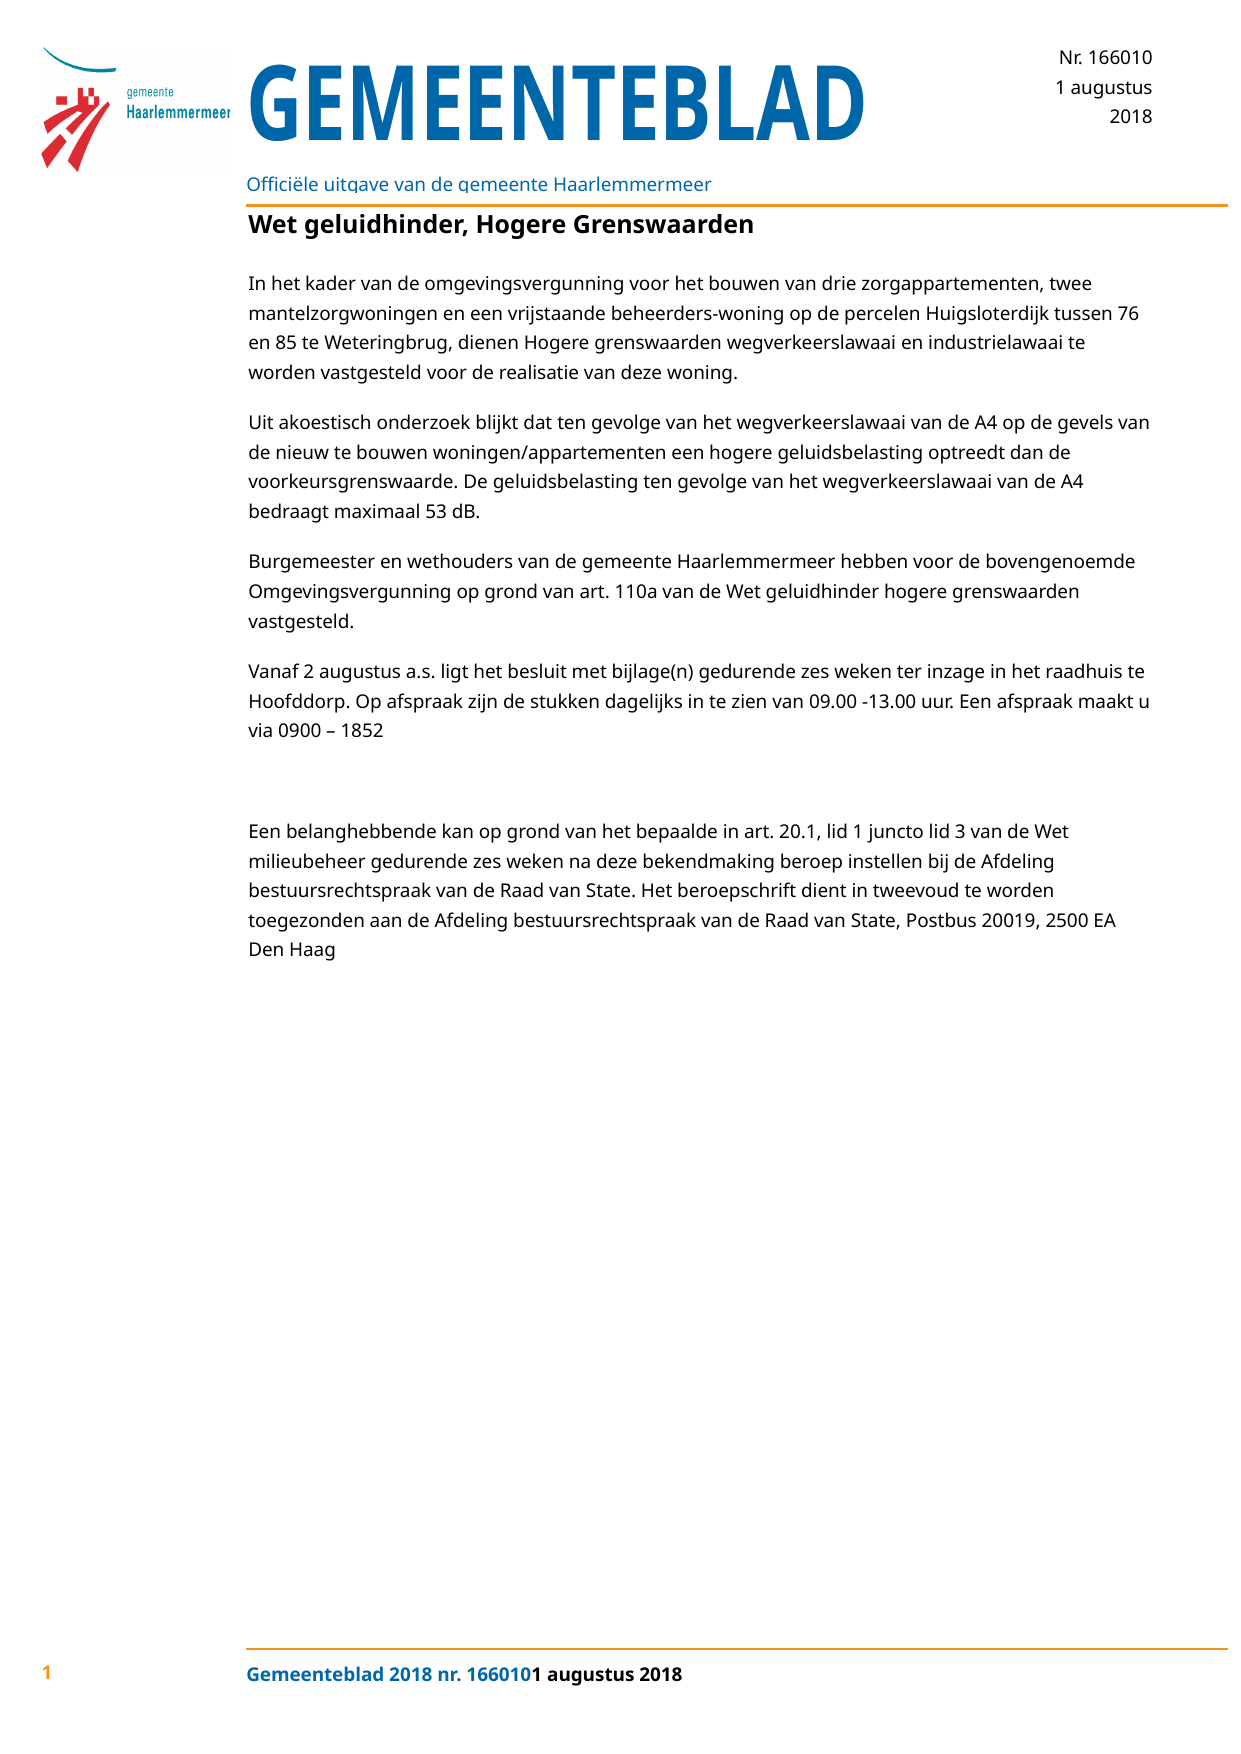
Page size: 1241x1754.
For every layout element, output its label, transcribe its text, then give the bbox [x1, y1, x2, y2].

text Vanaf 2 augustus a.s. ligt het besluit met bijlage(n) gedurende zes weken ter inzage in het raadhuis te Hoofddorp. Op afspraak zijn de stukken dagelijks in te zien van 09.00 -13.00 uur. Een afspraak maakt u via 0900 – 1852 [248, 658, 1152, 743]
text Uit akoestisch onderzoek blijkt dat ten gevolge van het wegverkeerslawaai van de A4 op de gevels van de nieuw te bouwen woningen/appartementen een hogere geluidsbelasting optreedt dan de voorkeursgrenswaarde. De geluidsbelasting ten gevolge van het wegverkeerslawaai van de A4 bedraagt maximaal 53 dB. [248, 409, 1152, 524]
picture [41, 47, 231, 172]
text Burgemeester en wethouders van de gemeente Haarlemmermeer hebben voor de bovengenoemde Omgevingsvergunning op grond van art. 110a van de Wet geluidhinder hogere grenswaarden vastgesteld. [248, 549, 1152, 633]
text In het kader van de omgevingsvergunning voor het bouwen van drie zorgappartementen, twee mantelzorgwoningen en een vrijstaande beheerders-woning op de percelen Huigsloterdijk tussen 76 en 85 te Weteringbrug, dienen Hogere grenswaarden wegverkeerslawaai en industrielawaai te worden vastgesteld voor de realisatie van deze woning. [248, 270, 1152, 385]
text Wet geluidhinder, Hogere Grenswaarden [248, 207, 1152, 241]
text Een belanghebbende kan op grond van het bepaalde in art. 20.1, lid 1 juncto lid 3 van de Wet milieubeheer gedurende zes weken na deze bekendmaking beroep instellen bij de Afdeling bestuursrechtspraak van de Raad van State. Het beroepschrift dient in tweevoud te worden toegezonden aan de Afdeling bestuursrechtspraak van de Raad van State, Postbus 20019, 2500 EA Den Haag [248, 818, 1152, 962]
